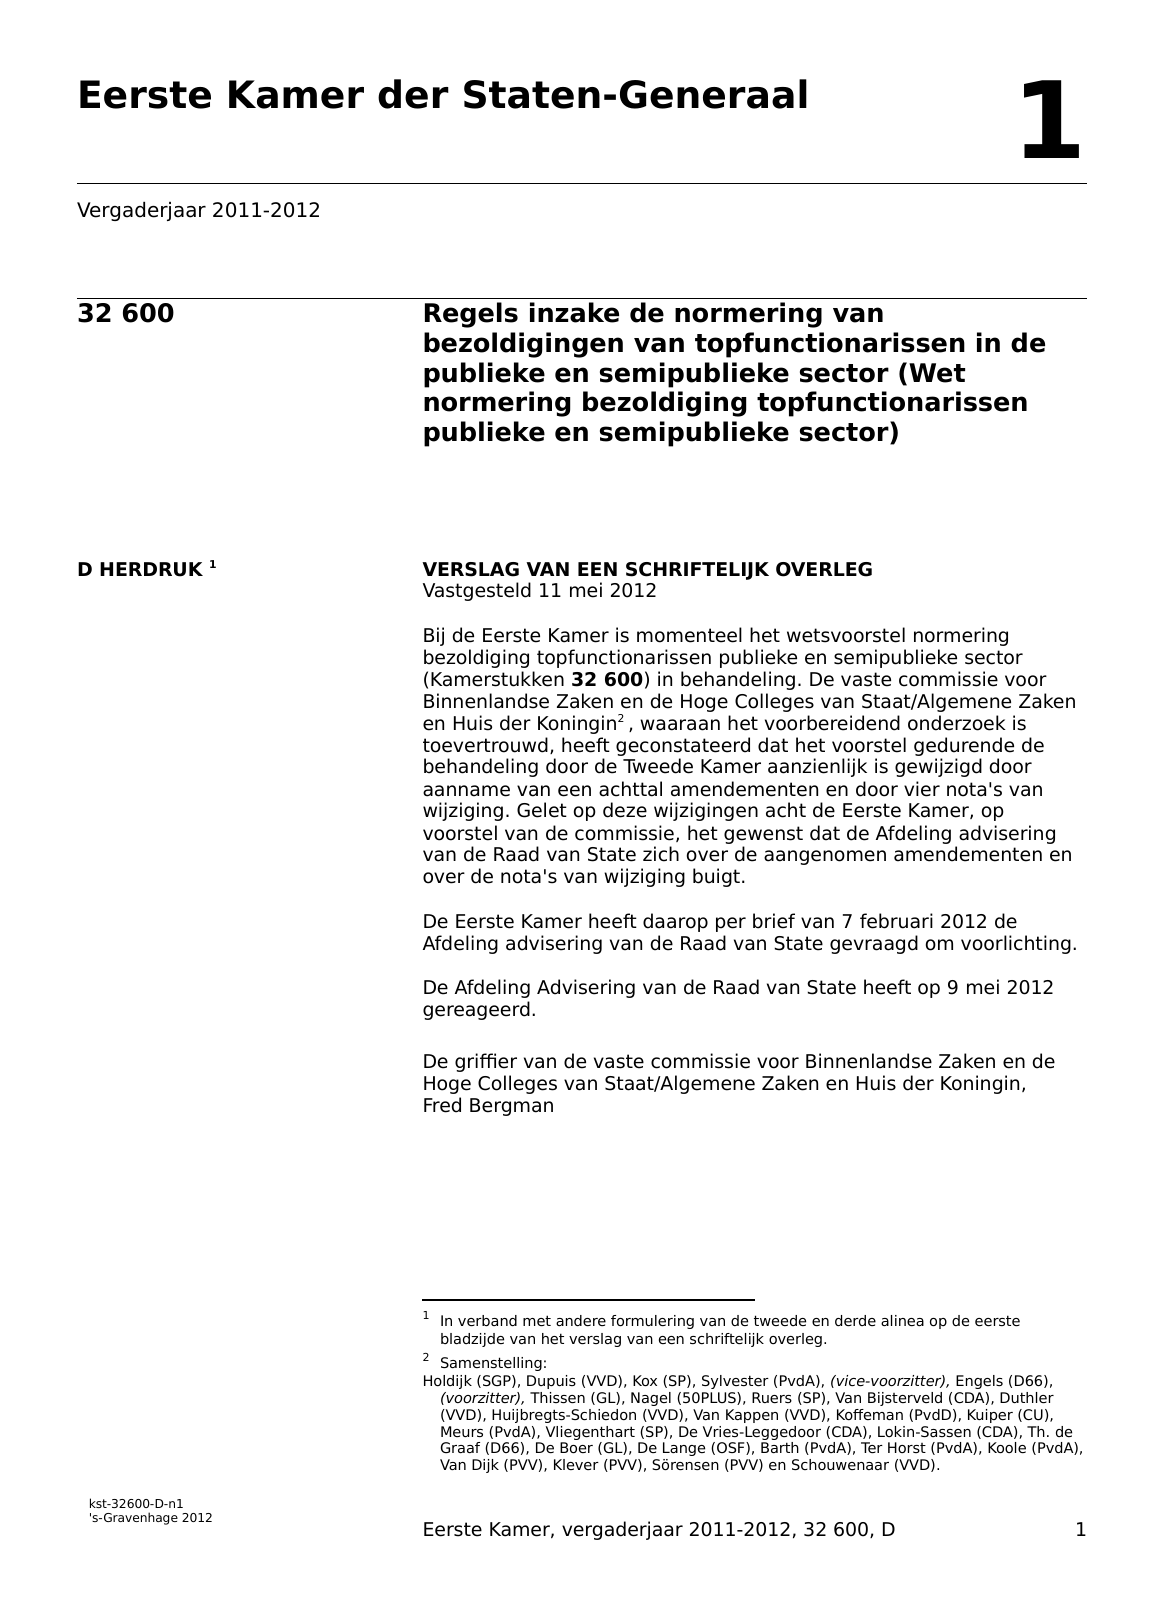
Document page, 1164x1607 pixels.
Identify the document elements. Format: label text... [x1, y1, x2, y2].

text Bij de Eerste Kamer is momenteel het wetsvoorstel normering bezoldiging topfunctionarissen publieke en semipublieke sector (Kamerstukken 32 600) in behandeling. De vaste commissie voor Binnenlandse Zaken en de Hoge Colleges van Staat/Algemene Zaken en Huis der Koningin, waaraan het voorbereidend onderzoek is toevertrouwd, heeft geconstateerd dat het voorstel gedurende de behandeling door de Tweede Kamer aanzienlijk is gewijzigd door aanname van een achttal amendementen en door vier nota's van wijziging. Gelet op deze wijzigingen acht de Eerste Kamer, op voorstel van de commissie, het gewenst dat de Afdeling advisering van de Raad van State zich over de aangenomen amendementen en over de nota's van wijziging buigt. [422, 624, 1087, 888]
text De Afdeling Advisering van de Raad van State heeft op 9 mei 2012 gereageerd. [422, 977, 1087, 1021]
table_header Eerste Kamer der Staten-Generaal [77, 59, 886, 183]
text Samenstelling: [422, 1351, 1087, 1373]
table_cell Vergaderjaar 2011-2012 [77, 184, 1087, 298]
table_header 1 [886, 59, 1087, 183]
text De Eerste Kamer heeft daarop per brief van 7 februari 2012 de Afdeling advisering van de Raad van State gevraagd om voorlichting. [422, 911, 1087, 954]
text kst-32600-D-n1 [88, 1497, 323, 1511]
text 's-Gravenhage 2012 [88, 1511, 323, 1525]
text De griffier van de vaste commissie voor Binnenlandse Zaken en de Hoge Colleges van Staat/Algemene Zaken en Huis der Koningin, Fred Bergman [422, 1051, 1087, 1117]
text Holdijk (SGP), Dupuis (VVD), Kox (SP), Sylvester (PvdA), (vice-voorzitter), Engels (D66), (voorzitter), Thissen (GL), Nagel (50PLUS), Ruers (SP), Van Bijsterveld (CDA), Duthler (VVD), Huijbregts-Schiedon (VVD), Van Kappen (VVD), Koffeman (PvdD), Kuiper (CU), Meurs (PvdA), Vliegenthart (SP), De Vries-Leggedoor (CDA), Lokin-Sassen (CDA), Th. de Graaf (D66), De Boer (GL), De Lange (OSF), Barth (PvdA), Ter Horst (PvdA), Koole (PvdA), Van Dijk (PVV), Klever (PVV), Sörensen (PVV) en Schouwenaar (VVD). [422, 1373, 1087, 1474]
text In verband met andere formulering van de tweede en derde alinea op de eerste bladzijde van het verslag van een schriftelijk overleg. [422, 1309, 1087, 1348]
subtitle 32 600 Regels inzake de normering van bezoldigingen van topfunctionarissen in de publieke en semipublieke sector (Wet normering bezoldiging topfunctionarissen publieke en semipublieke sector) [77, 299, 1087, 447]
subtitle D HERDRUK VERSLAG VAN EEN SCHRIFTELIJK OVERLEG [77, 558, 1087, 580]
text Vastgesteld 11 mei 2012 [422, 580, 1087, 602]
